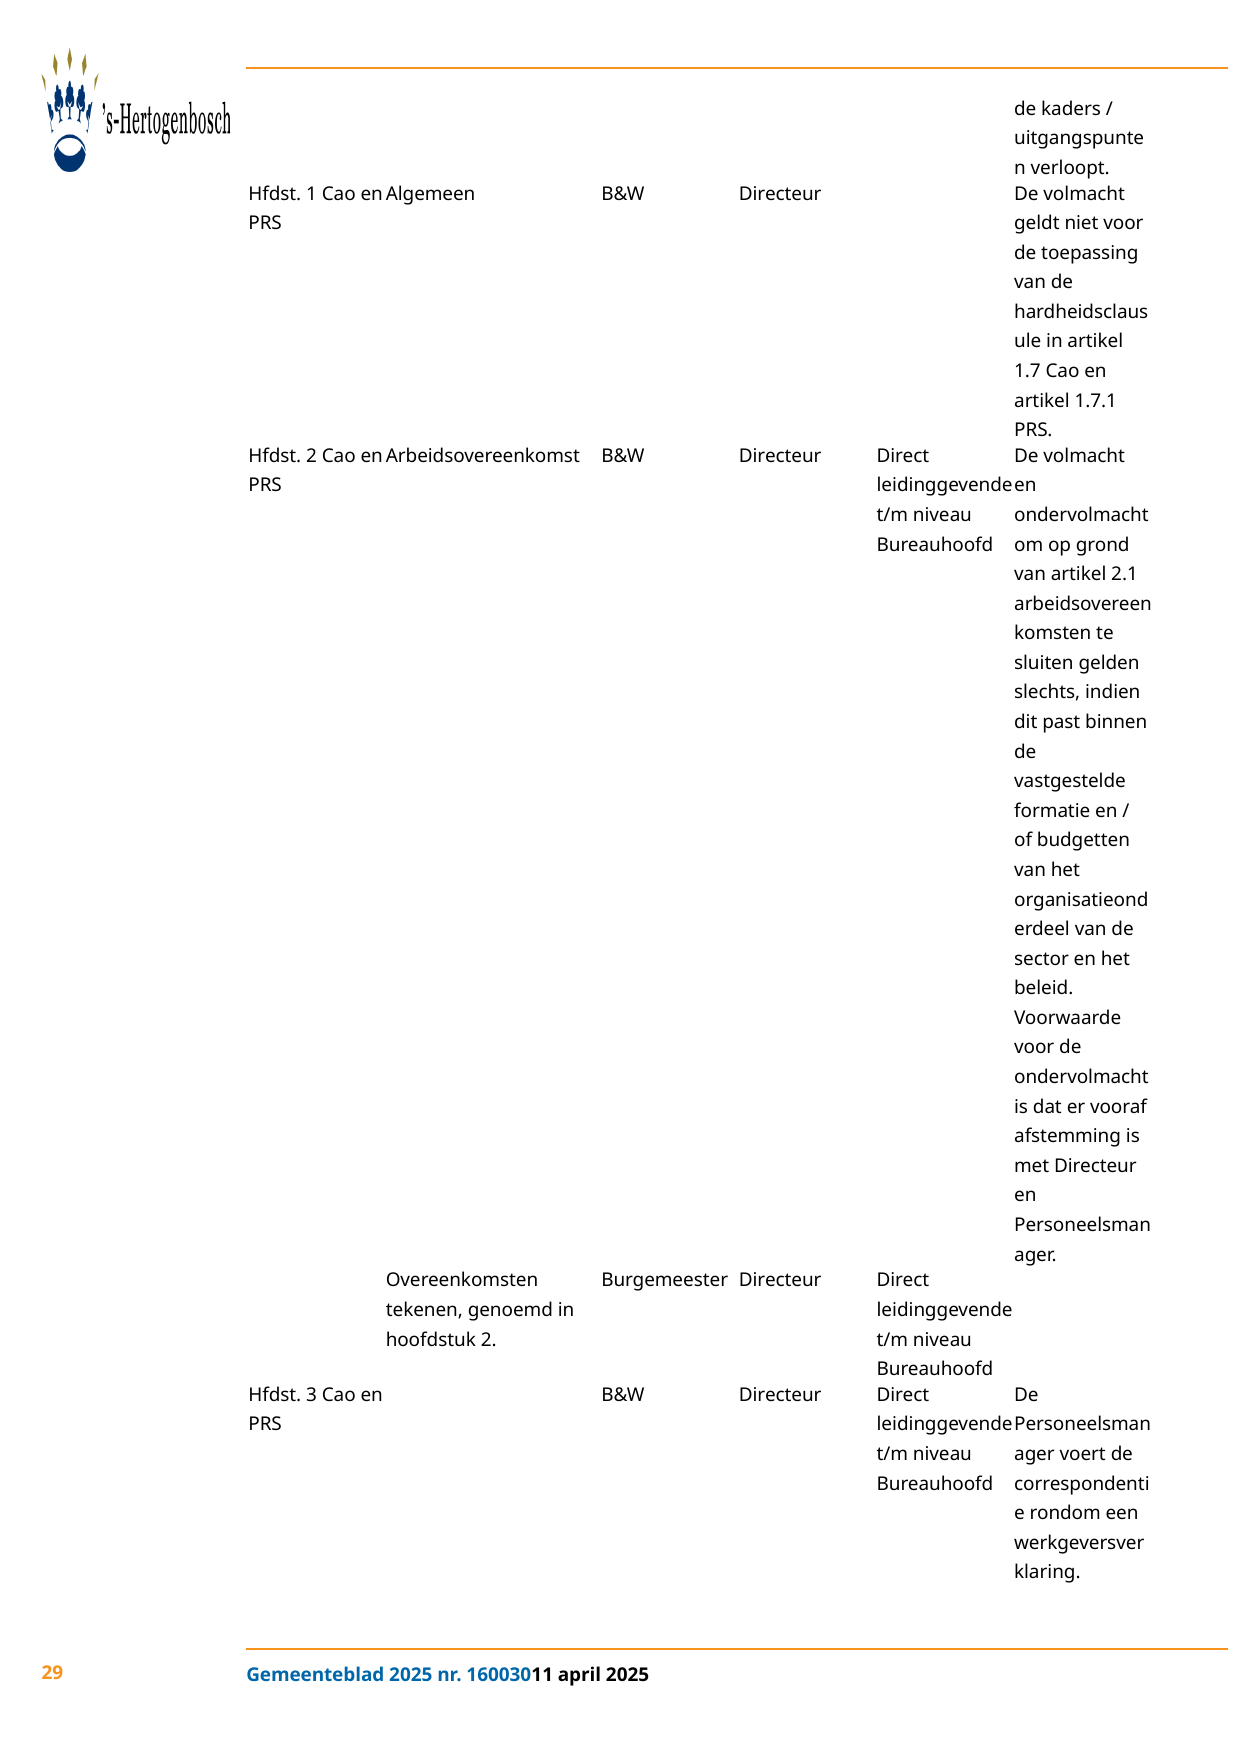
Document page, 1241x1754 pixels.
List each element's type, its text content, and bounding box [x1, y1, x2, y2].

table_cell [248, 1267, 386, 1381]
table_cell Arbeidsovereenkomst [386, 442, 601, 1267]
table_cell Hfdst. 2 Cao en PRS [248, 442, 386, 1267]
table_cell Direct leidinggevende t/m niveau Bureauhoofd [876, 1267, 1014, 1381]
table_cell De volmacht geldt niet voor de toepassing van de hardheidsclausule in artikel 1.7 Cao en artikel 1.7.1 PRS. [1014, 180, 1152, 442]
table_cell Directeur [739, 180, 876, 442]
table_cell Burgemeester [601, 1267, 739, 1381]
table_cell Algemeen [386, 180, 601, 442]
table_cell [739, 95, 876, 180]
table_cell [601, 95, 739, 180]
table_cell [386, 95, 601, 180]
table_cell B&W [601, 180, 739, 442]
table_cell Hfdst. 3 Cao en PRS [248, 1381, 386, 1584]
table_cell Direct leidinggevende t/m niveau Bureauhoofd [876, 442, 1014, 1267]
table_cell [876, 180, 1014, 442]
table_cell [876, 95, 1014, 180]
table_cell Directeur [739, 1381, 876, 1584]
table_cell [386, 1381, 601, 1584]
picture [41, 47, 231, 172]
table_cell Direct leidinggevende t/m niveau Bureauhoofd [876, 1381, 1014, 1584]
table_cell B&W [601, 442, 739, 1267]
table_cell Directeur [739, 1267, 876, 1381]
table_cell Directeur [739, 442, 876, 1267]
table_cell De Personeelsmanager voert de correspondentie rondom een werkgeversverklaring. [1014, 1381, 1152, 1584]
table_cell de kaders / uitgangspunten verloopt. [1014, 95, 1152, 180]
table_cell [248, 95, 386, 180]
table_cell Hfdst. 1 Cao en PRS [248, 180, 386, 442]
table_cell De volmacht en ondervolmacht om op grond van artikel 2.1 arbeidsovereenkomsten te sluiten gelden slechts, indien dit past binnen de vastgestelde formatie en / of budgetten van het organisatieonderdeel van de sector en het beleid. Voorwaarde voor de ondervolmacht is dat er vooraf afstemming is met Directeur en Personeelsmanager. [1014, 442, 1152, 1267]
table_cell Overeenkomsten tekenen, genoemd in hoofdstuk 2. [386, 1267, 601, 1381]
table_cell B&W [601, 1381, 739, 1584]
table_cell [1014, 1267, 1152, 1381]
